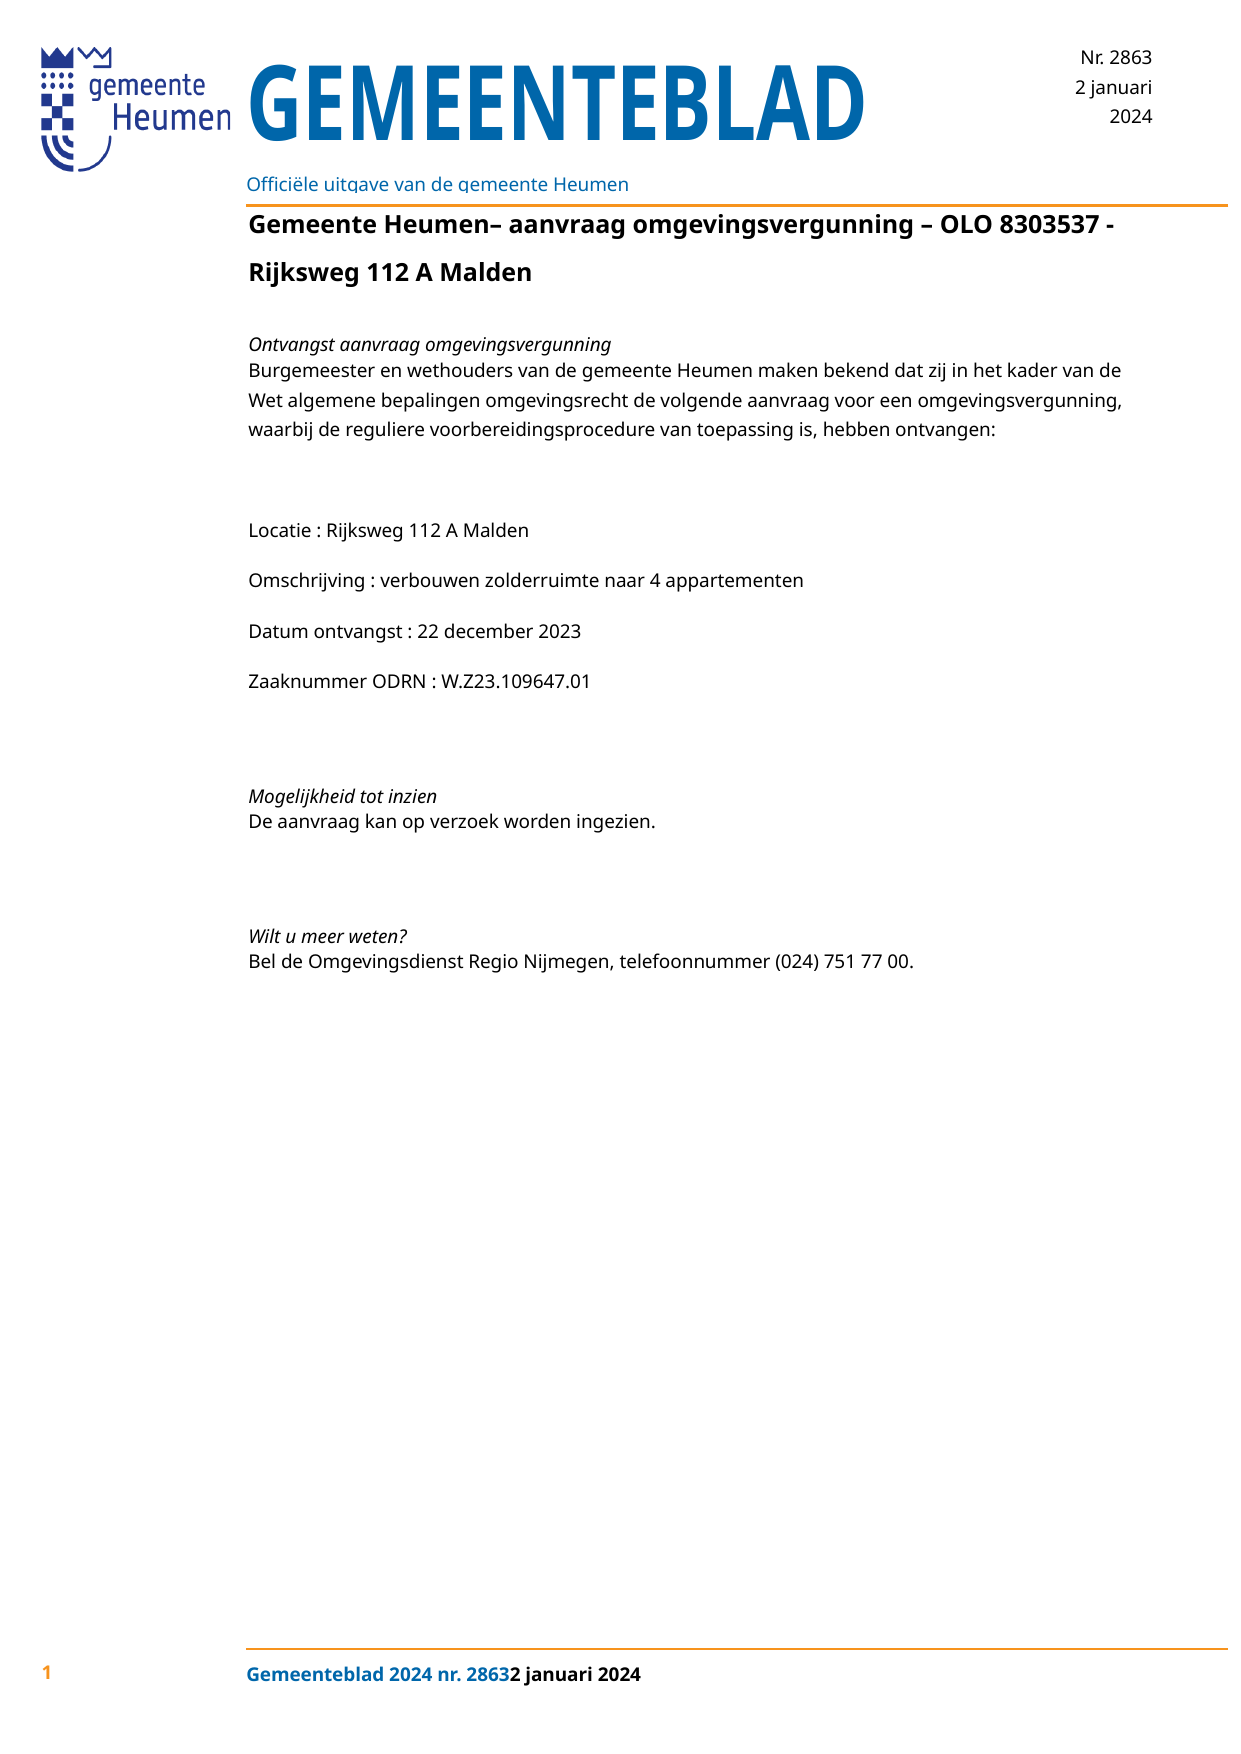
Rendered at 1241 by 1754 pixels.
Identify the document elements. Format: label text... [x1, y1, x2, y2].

text Omschrijving : verbouwen zolderruimte naar 4 appartementen [248, 568, 1152, 593]
text Bel de Omgevingsdienst Regio Nijmegen, telefoonnummer (024) 751 77 00. [248, 949, 1152, 974]
text Gemeente Heumen– aanvraag omgevingsvergunning – OLO 8303537 - Rijksweg 112 A Malden [248, 207, 1152, 288]
text Wilt u meer weten? [248, 923, 1152, 949]
text Burgemeester en wethouders van de gemeente Heumen maken bekend dat zij in het kader van de Wet algemene bepalingen omgevingsrecht de volgende aanvraag voor een omgevingsvergunning, waarbij de reguliere voorbereidingsprocedure van toepassing is, hebben ontvangen: [248, 357, 1152, 442]
text Mogelijkheid tot inzien [248, 783, 1152, 808]
text Datum ontvangst : 22 december 2023 [248, 618, 1152, 644]
picture [41, 47, 231, 172]
text Ontvangst aanvraag omgevingsvergunning [248, 331, 1152, 357]
text Zaaknummer ODRN : W.Z23.109647.01 [248, 668, 1152, 694]
text Locatie : Rijksweg 112 A Malden [248, 517, 1152, 543]
text De aanvraag kan op verzoek worden ingezien. [248, 808, 1152, 834]
